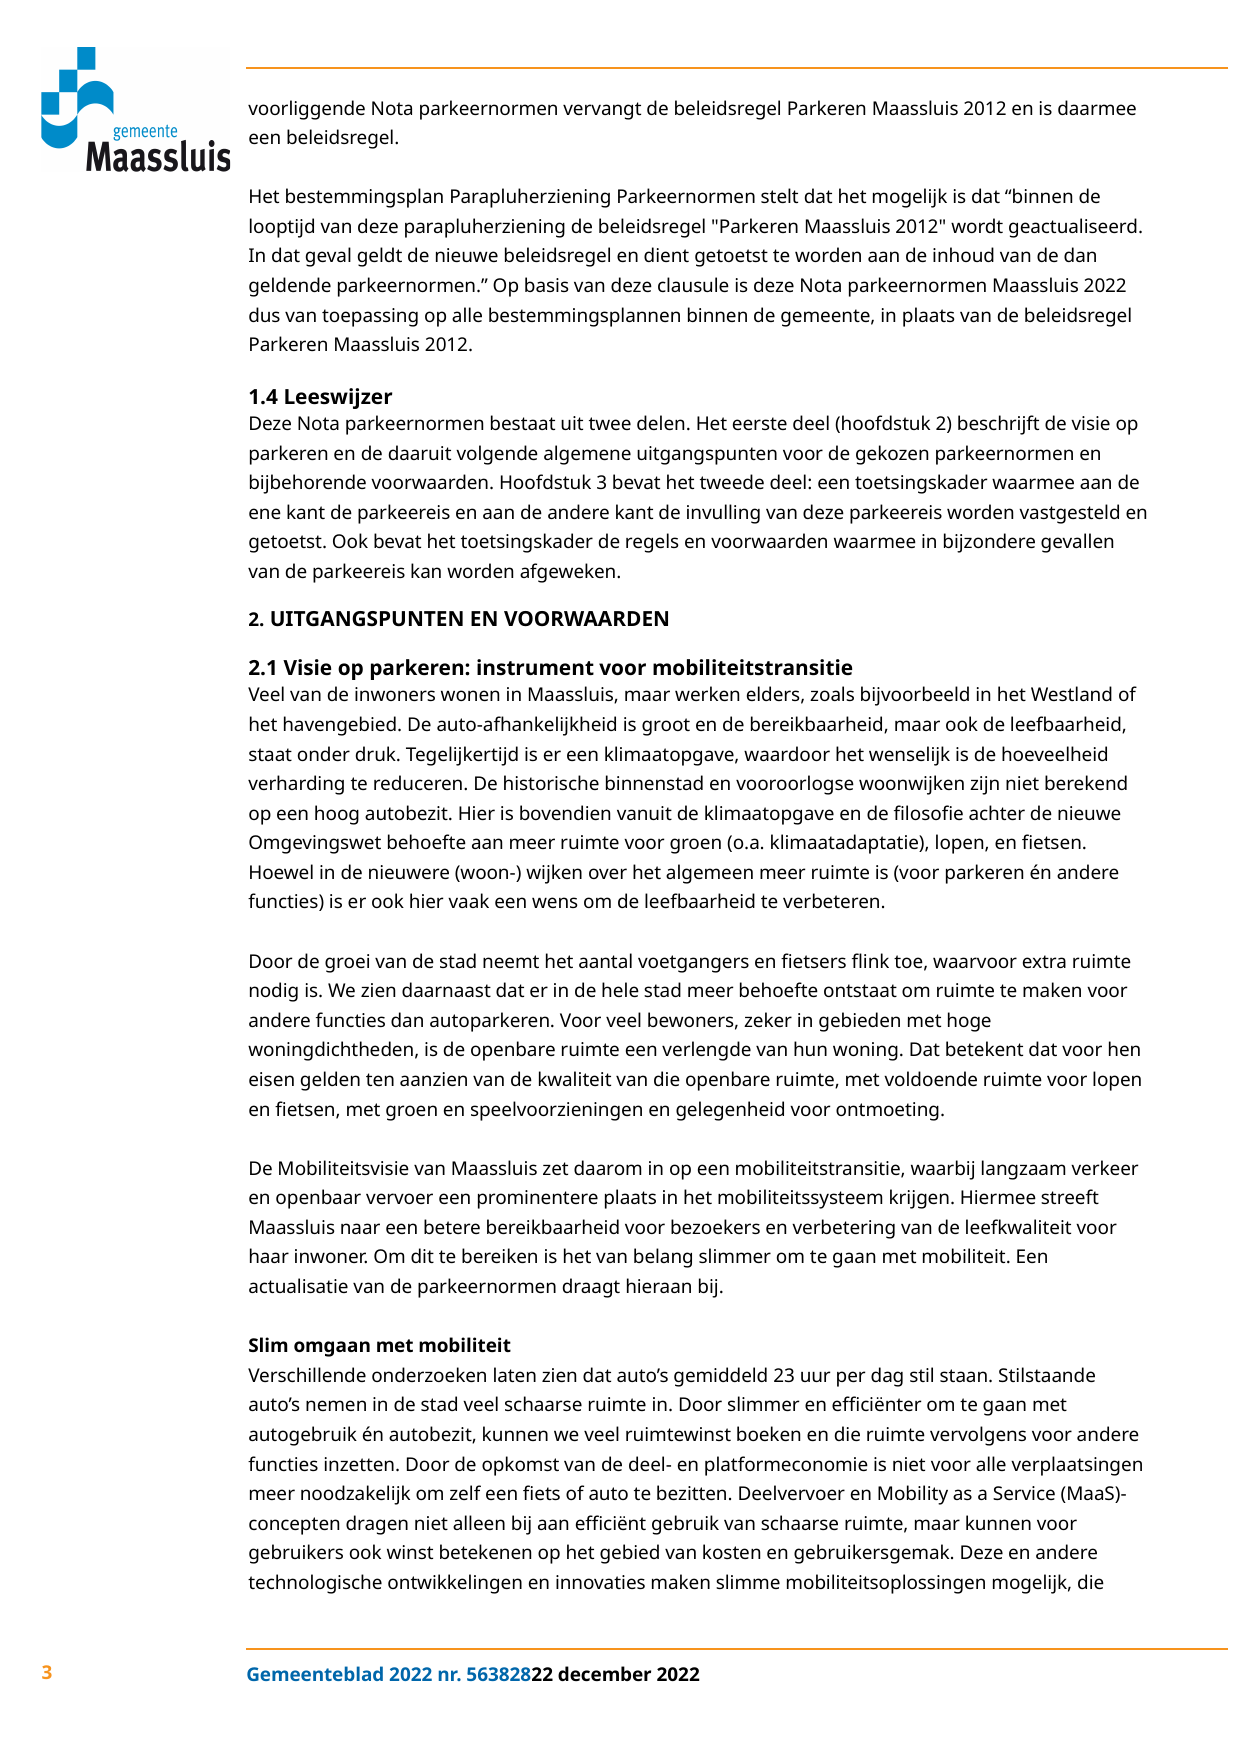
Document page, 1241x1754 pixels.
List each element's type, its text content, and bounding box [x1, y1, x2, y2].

text voorliggende Nota parkeernormen vervangt de beleidsregel Parkeren Maassluis 2012 en is daarmee een beleidsregel. [248, 95, 1152, 150]
text Veel van de inwoners wonen in Maassluis, maar werken elders, zoals bijvoorbeeld in het Westland of het havengebied. De auto-afhankelijkheid is groot en de bereikbaarheid, maar ook de leefbaarheid, staat onder druk. Tegelijkertijd is er een klimaatopgave, waardoor het wenselijk is de hoeveelheid verharding te reduceren. De historische binnenstad en vooroorlogse woonwijken zijn niet berekend op een hoog autobezit. Hier is bovendien vanuit de klimaatopgave en de filosofie achter de nieuwe Omgevingswet behoefte aan meer ruimte voor groen (o.a. klimaatadaptatie), lopen, en fietsen. Hoewel in de nieuwere (woon-) wijken over het algemeen meer ruimte is (voor parkeren én andere functies) is er ook hier vaak een wens om de leefbaarheid te verbeteren. [248, 682, 1152, 914]
text 2.1 Visie op parkeren: instrument voor mobiliteitstransitie [248, 653, 1152, 682]
text Deze Nota parkeernormen bestaat uit twee delen. Het eerste deel (hoofdstuk 2) beschrijft de visie op parkeren en de daaruit volgende algemene uitgangspunten voor de gekozen parkeernormen en bijbehorende voorwaarden. Hoofdstuk 3 bevat het tweede deel: een toetsingskader waarmee aan de ene kant de parkeereis en aan de andere kant de invulling van deze parkeereis worden vastgesteld en getoetst. Ook bevat het toetsingskader de regels en voorwaarden waarmee in bijzondere gevallen van de parkeereis kan worden afgeweken. [248, 410, 1152, 584]
text Verschillende onderzoeken laten zien dat auto’s gemiddeld 23 uur per dag stil staan. Stilstaande auto’s nemen in de stad veel schaarse ruimte in. Door slimmer en efficiënter om te gaan met autogebruik én autobezit, kunnen we veel ruimtewinst boeken en die ruimte vervolgens voor andere functies inzetten. Door de opkomst van de deel- en platformeconomie is niet voor alle verplaatsingen meer noodzakelijk om zelf een fiets of auto te bezitten. Deelvervoer en Mobility as a Service (MaaS)-concepten dragen niet alleen bij aan efficiënt gebruik van schaarse ruimte, maar kunnen voor gebruikers ook winst betekenen op het gebied van kosten en gebruikersgemak. Deze en andere technologische ontwikkelingen en innovaties maken slimme mobiliteitsoplossingen mogelijk, die [248, 1362, 1152, 1595]
text 1.4 Leeswijzer [248, 382, 1152, 410]
text Door de groei van de stad neemt het aantal voetgangers en fietsers flink toe, waarvoor extra ruimte nodig is. We zien daarnaast dat er in de hele stad meer behoefte ontstaat om ruimte te maken voor andere functies dan autoparkeren. Voor veel bewoners, zeker in gebieden met hoge woningdichtheden, is de openbare ruimte een verlengde van hun woning. Dat betekent dat voor hen eisen gelden ten aanzien van de kwaliteit van die openbare ruimte, met voldoende ruimte voor lopen en fietsen, met groen en speelvoorzieningen en gelegenheid voor ontmoeting. [248, 948, 1152, 1121]
picture [41, 47, 231, 172]
text Het bestemmingsplan Parapluherziening Parkeernormen stelt dat het mogelijk is dat “binnen de looptijd van deze parapluherziening de beleidsregel "Parkeren Maassluis 2012" wordt geactualiseerd. In dat geval geldt de nieuwe beleidsregel en dient getoetst te worden aan de inhoud van de dan geldende parkeernormen.” Op basis van deze clausule is deze Nota parkeernormen Maassluis 2022 dus van toepassing op alle bestemmingsplannen binnen de gemeente, in plaats van de beleidsregel Parkeren Maassluis 2012. [248, 183, 1152, 357]
text De Mobiliteitsvisie van Maassluis zet daarom in op een mobiliteitstransitie, waarbij langzaam verkeer en openbaar vervoer een prominentere plaats in het mobiliteitssysteem krijgen. Hiermee streeft Maassluis naar een betere bereikbaarheid voor bezoekers en verbetering van de leefkwaliteit voor haar inwoner. Om dit te bereiken is het van belang slimmer om te gaan met mobiliteit. Een actualisatie van de parkeernormen draagt hieraan bij. [248, 1155, 1152, 1299]
text Slim omgaan met mobiliteit [248, 1332, 1152, 1358]
text 2. UITGANGSPUNTEN EN VOORWAARDEN [248, 604, 1152, 632]
picture [41, 47, 77, 92]
